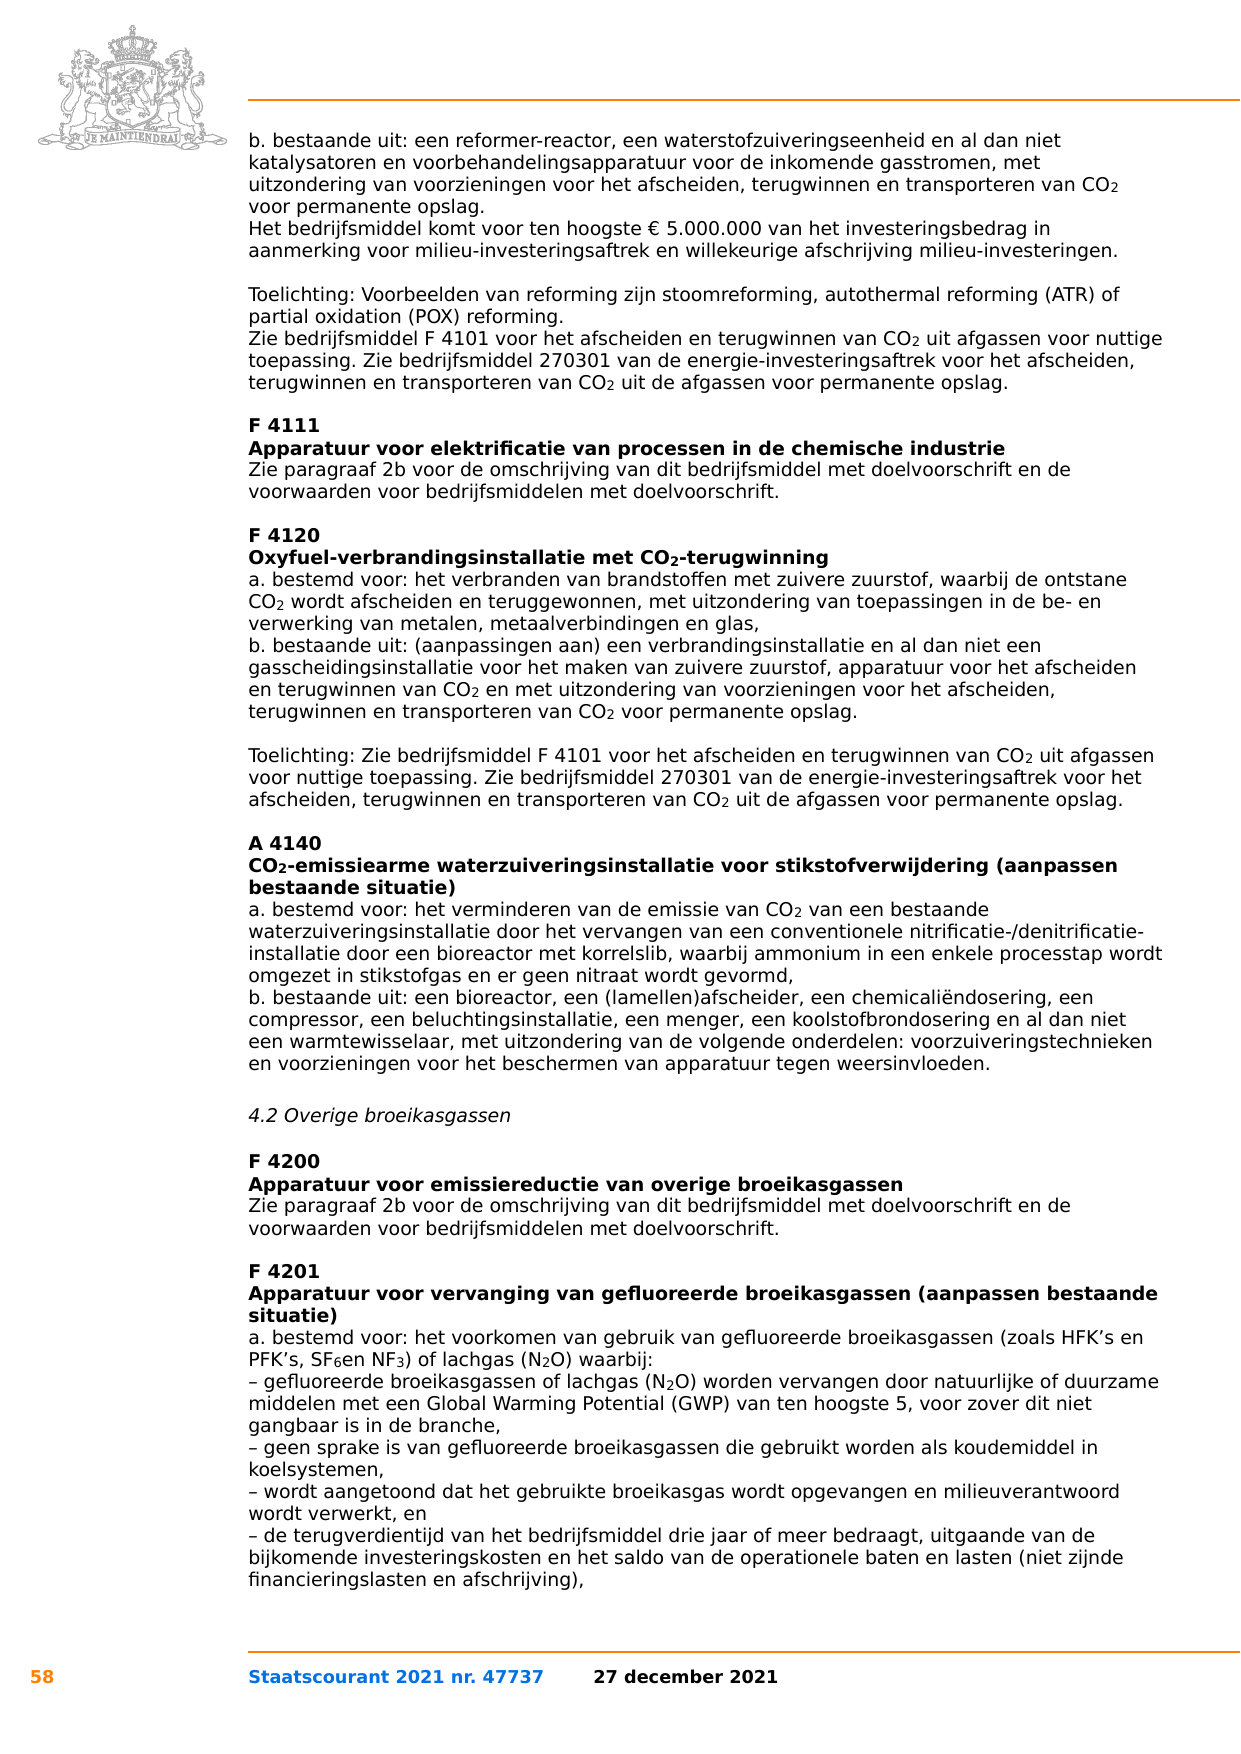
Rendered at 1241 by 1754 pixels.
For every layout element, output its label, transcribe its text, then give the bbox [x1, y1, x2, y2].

text – gefluoreerde broeikasgassen of lachgas (N2O) worden vervangen door natuurlijke of duurzame middelen met een Global Warming Potential (GWP) van ten hoogste 5, voor zover dit niet gangbaar is in de branche, [248, 1371, 1163, 1437]
text Apparatuur voor vervanging van gefluoreerde broeikasgassen (aanpassen bestaande situatie) [248, 1283, 1163, 1327]
text A 4140 [248, 833, 1163, 855]
text b. bestaande uit: (aanpassingen aan) een verbrandingsinstallatie en al dan niet een gasscheidingsinstallatie voor het maken van zuivere zuurstof, apparatuur voor het afscheiden en terugwinnen van CO2 en met uitzondering van voorzieningen voor het afscheiden, terugwinnen en transporteren van CO2 voor permanente opslag. [248, 635, 1163, 723]
text Apparatuur voor emissiereductie van overige broeikasgassen [248, 1173, 1163, 1195]
text b. bestaande uit: een bioreactor, een (lamellen)afscheider, een chemicaliëndosering, een compressor, een beluchtingsinstallatie, een menger, een koolstofbrondosering en al dan niet een warmtewisselaar, met uitzondering van de volgende onderdelen: voorzuiveringstechnieken en voorzieningen voor het beschermen van apparatuur tegen weersinvloeden. [248, 987, 1163, 1074]
text Toelichting: Voorbeelden van reforming zijn stoomreforming, autothermal reforming (ATR) of partial oxidation (POX) reforming. [248, 284, 1163, 328]
text Het bedrijfsmiddel komt voor ten hoogste € 5.000.000 van het investeringsbedrag in aanmerking voor milieu-investeringsaftrek en willekeurige afschrijving milieu-investeringen. [248, 218, 1163, 262]
text – wordt aangetoond dat het gebruikte broeikasgas wordt opgevangen en milieuverantwoord wordt verwerkt, en [248, 1481, 1163, 1525]
text a. bestemd voor: het verbranden van brandstoffen met zuivere zuurstof, waarbij de ontstane CO2 wordt afscheiden en teruggewonnen, met uitzondering van toepassingen in de be- en verwerking van metalen, metaalverbindingen en glas, [248, 569, 1163, 635]
text b. bestaande uit: een reformer-reactor, een waterstofzuiveringseenheid en al dan niet katalysatoren en voorbehandelingsapparatuur voor de inkomende gasstromen, met uitzondering van voorzieningen voor het afscheiden, terugwinnen en transporteren van CO2 voor permanente opslag. [248, 130, 1163, 218]
text a. bestemd voor: het voorkomen van gebruik van gefluoreerde broeikasgassen (zoals HFK’s en PFK’s, SF6en NF3) of lachgas (N2O) waarbij: [248, 1327, 1163, 1371]
text Apparatuur voor elektrificatie van processen in de chemische industrie [248, 437, 1163, 459]
text F 4200 [248, 1151, 1163, 1173]
text F 4120 [248, 525, 1163, 547]
text F 4201 [248, 1261, 1163, 1283]
text Toelichting: Zie bedrijfsmiddel F 4101 voor het afscheiden en terugwinnen van CO2 uit afgassen voor nuttige toepassing. Zie bedrijfsmiddel 270301 van de energie-investeringsaftrek voor het afscheiden, terugwinnen en transporteren van CO2 uit de afgassen voor permanente opslag. [248, 745, 1163, 811]
picture [38, 25, 227, 150]
text Oxyfuel-verbrandingsinstallatie met CO2-terugwinning [248, 547, 1163, 569]
text Zie bedrijfsmiddel F 4101 voor het afscheiden en terugwinnen van CO2 uit afgassen voor nuttige toepassing. Zie bedrijfsmiddel 270301 van de energie-investeringsaftrek voor het afscheiden, terugwinnen en transporteren van CO2 uit de afgassen voor permanente opslag. [248, 328, 1163, 393]
text CO2-emissiearme waterzuiveringsinstallatie voor stikstofverwijdering (aanpassen bestaande situatie) [248, 855, 1163, 899]
text Zie paragraaf 2b voor de omschrijving van dit bedrijfsmiddel met doelvoorschrift en de voorwaarden voor bedrijfsmiddelen met doelvoorschrift. [248, 1195, 1163, 1239]
text – de terugverdientijd van het bedrijfsmiddel drie jaar of meer bedraagt, uitgaande van de bijkomende investeringskosten en het saldo van de operationele baten en lasten (niet zijnde financieringslasten en afschrijving), [248, 1525, 1163, 1591]
text F 4111 [248, 415, 1163, 437]
text Zie paragraaf 2b voor de omschrijving van dit bedrijfsmiddel met doelvoorschrift en de voorwaarden voor bedrijfsmiddelen met doelvoorschrift. [248, 459, 1163, 503]
text – geen sprake is van gefluoreerde broeikasgassen die gebruikt worden als koudemiddel in koelsystemen, [248, 1437, 1163, 1481]
text a. bestemd voor: het verminderen van de emissie van CO2 van een bestaande waterzuiveringsinstallatie door het vervangen van een conventionele nitrificatie-/denitrificatie-installatie door een bioreactor met korrelslib, waarbij ammonium in een enkele processtap wordt omgezet in stikstofgas en er geen nitraat wordt gevormd, [248, 899, 1163, 987]
subtitle 4.2 Overige broeikasgassen [248, 1104, 1163, 1126]
